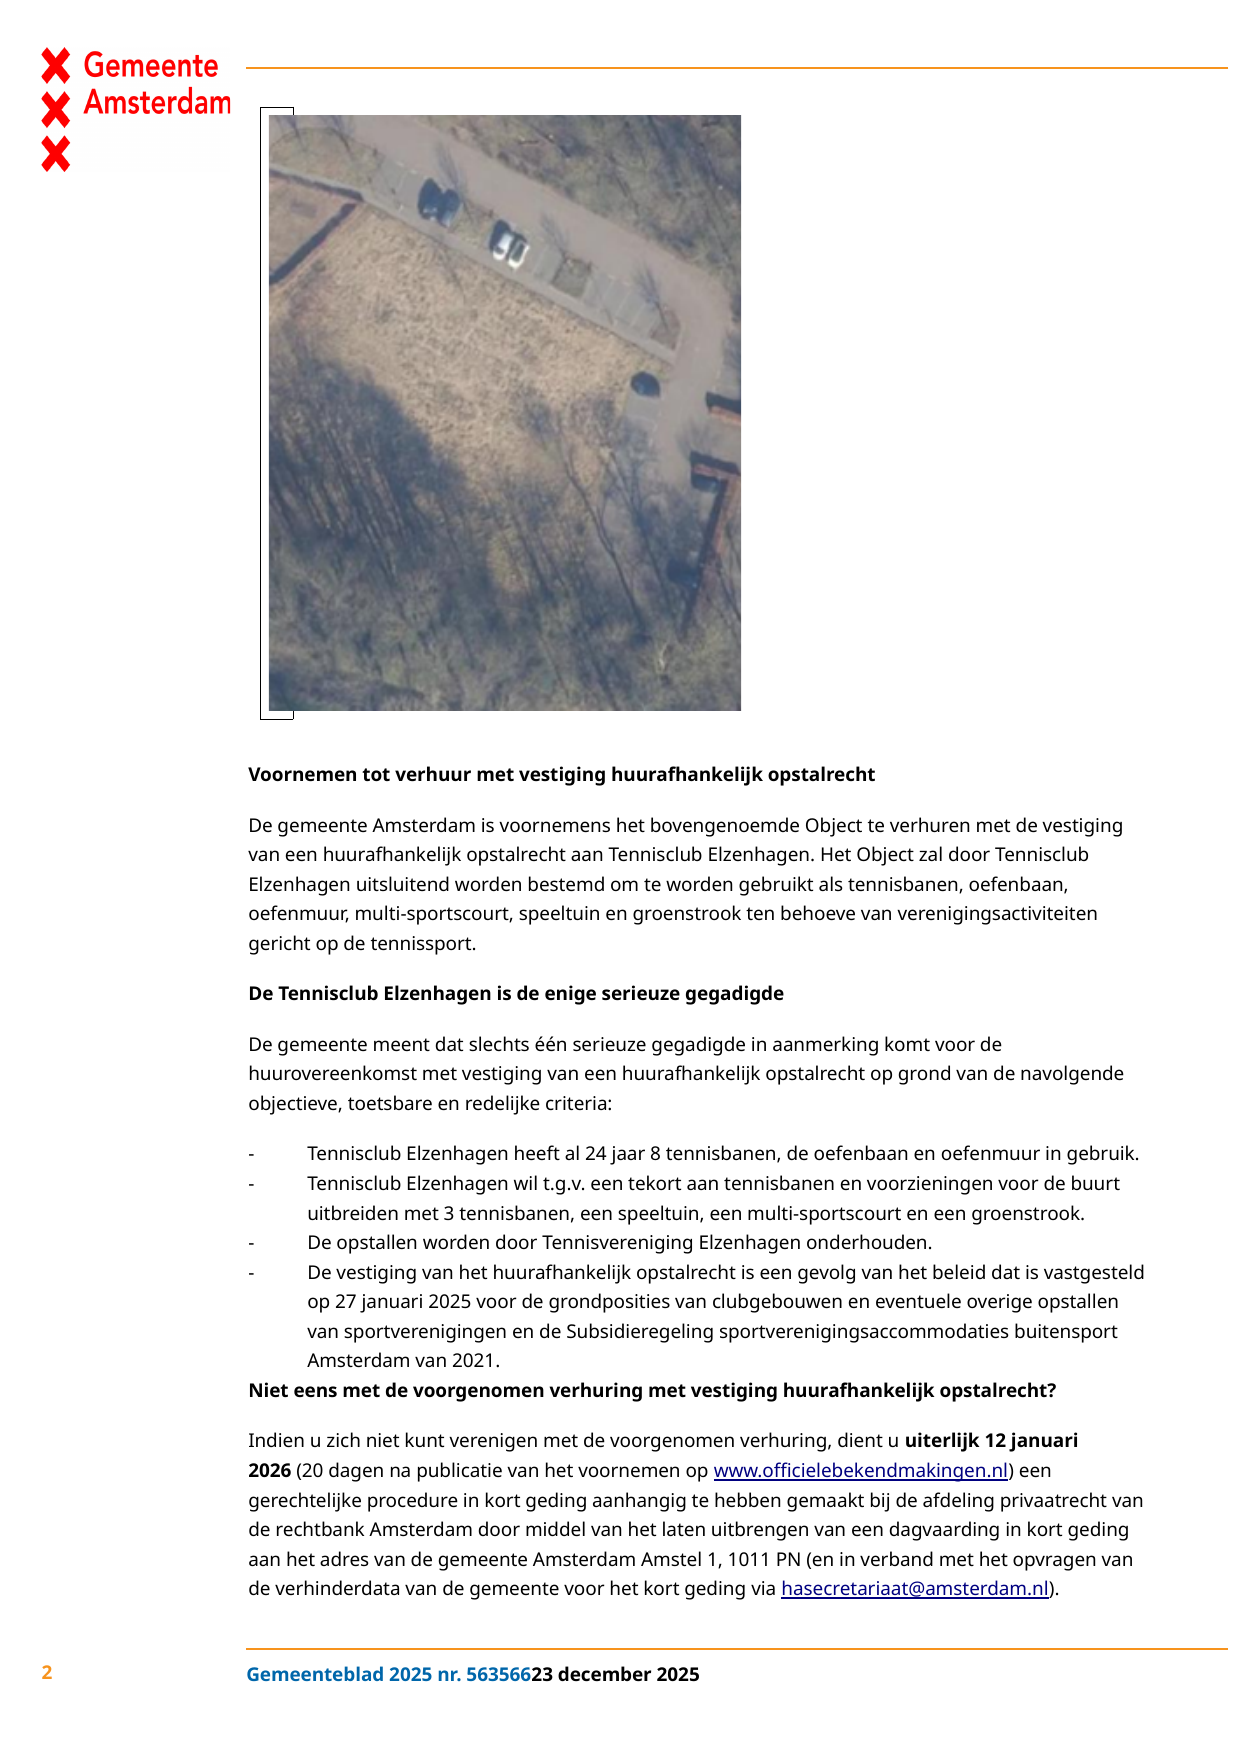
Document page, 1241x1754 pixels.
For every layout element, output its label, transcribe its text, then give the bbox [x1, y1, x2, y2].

text Indien u zich niet kunt verenigen met de voorgenomen verhuring, dient u uiterlijk 12 januari 2026 (20 dagen na publicatie van het voornemen op www.officielebekendmakingen.nl) een gerechtelijke procedure in kort geding aanhangig te hebben gemaakt bij de afdeling privaatrecht van de rechtbank Amsterdam door middel van het laten uitbrengen van een dagvaarding in kort geding aan het adres van de gemeente Amsterdam Amstel 1, 1011 PN (en in verband met het opvragen van de verhinderdata van de gemeente voor het kort geding via hasecretariaat@amsterdam.nl). [248, 1428, 1152, 1601]
picture [268, 115, 742, 711]
list Tennisclub Elzenhagen heeft al 24 jaar 8 tennisbanen, de oefenbaan en oefenmuur in gebruik. [248, 1141, 1152, 1166]
text Niet eens met de voorgenomen verhuring met vestiging huurafhankelijk opstalrecht? [248, 1377, 1152, 1403]
picture [41, 47, 231, 172]
list De vestiging van het huurafhankelijk opstalrecht is een gevolg van het beleid dat is vastgesteld op 27 januari 2025 voor de grondposities van clubgebouwen en eventuele overige opstallen van sportverenigingen en de Subsidieregeling sportverenigingsaccommodaties buitensport Amsterdam van 2021. [248, 1259, 1152, 1373]
list De opstallen worden door Tennisvereniging Elzenhagen onderhouden. [248, 1229, 1152, 1255]
text De gemeente meent dat slechts één serieuze gegadigde in aanmerking komt voor de huurovereenkomst met vestiging van een huurafhankelijk opstalrecht op grond van de navolgende objectieve, toetsbare en redelijke criteria: [248, 1031, 1152, 1116]
list Tennisclub Elzenhagen wil t.g.v. een tekort aan tennisbanen en voorzieningen voor de buurt uitbreiden met 3 tennisbanen, een speeltuin, een multi-sportscourt en een groenstrook. [248, 1170, 1152, 1226]
text De gemeente Amsterdam is voornemens het bovengenoemde Object te verhuren met de vestiging van een huurafhankelijk opstalrecht aan Tennisclub Elzenhagen. Het Object zal door Tennisclub Elzenhagen uitsluitend worden bestemd om te worden gebruikt als tennisbanen, oefenbaan, oefenmuur, multi-sportscourt, speeltuin en groenstrook ten behoeve van verenigingsactiviteiten gericht op de tennissport. [248, 812, 1152, 956]
text De Tennisclub Elzenhagen is de enige serieuze gegadigde [248, 981, 1152, 1006]
text Voornemen tot verhuur met vestiging huurafhankelijk opstalrecht [248, 761, 1152, 787]
